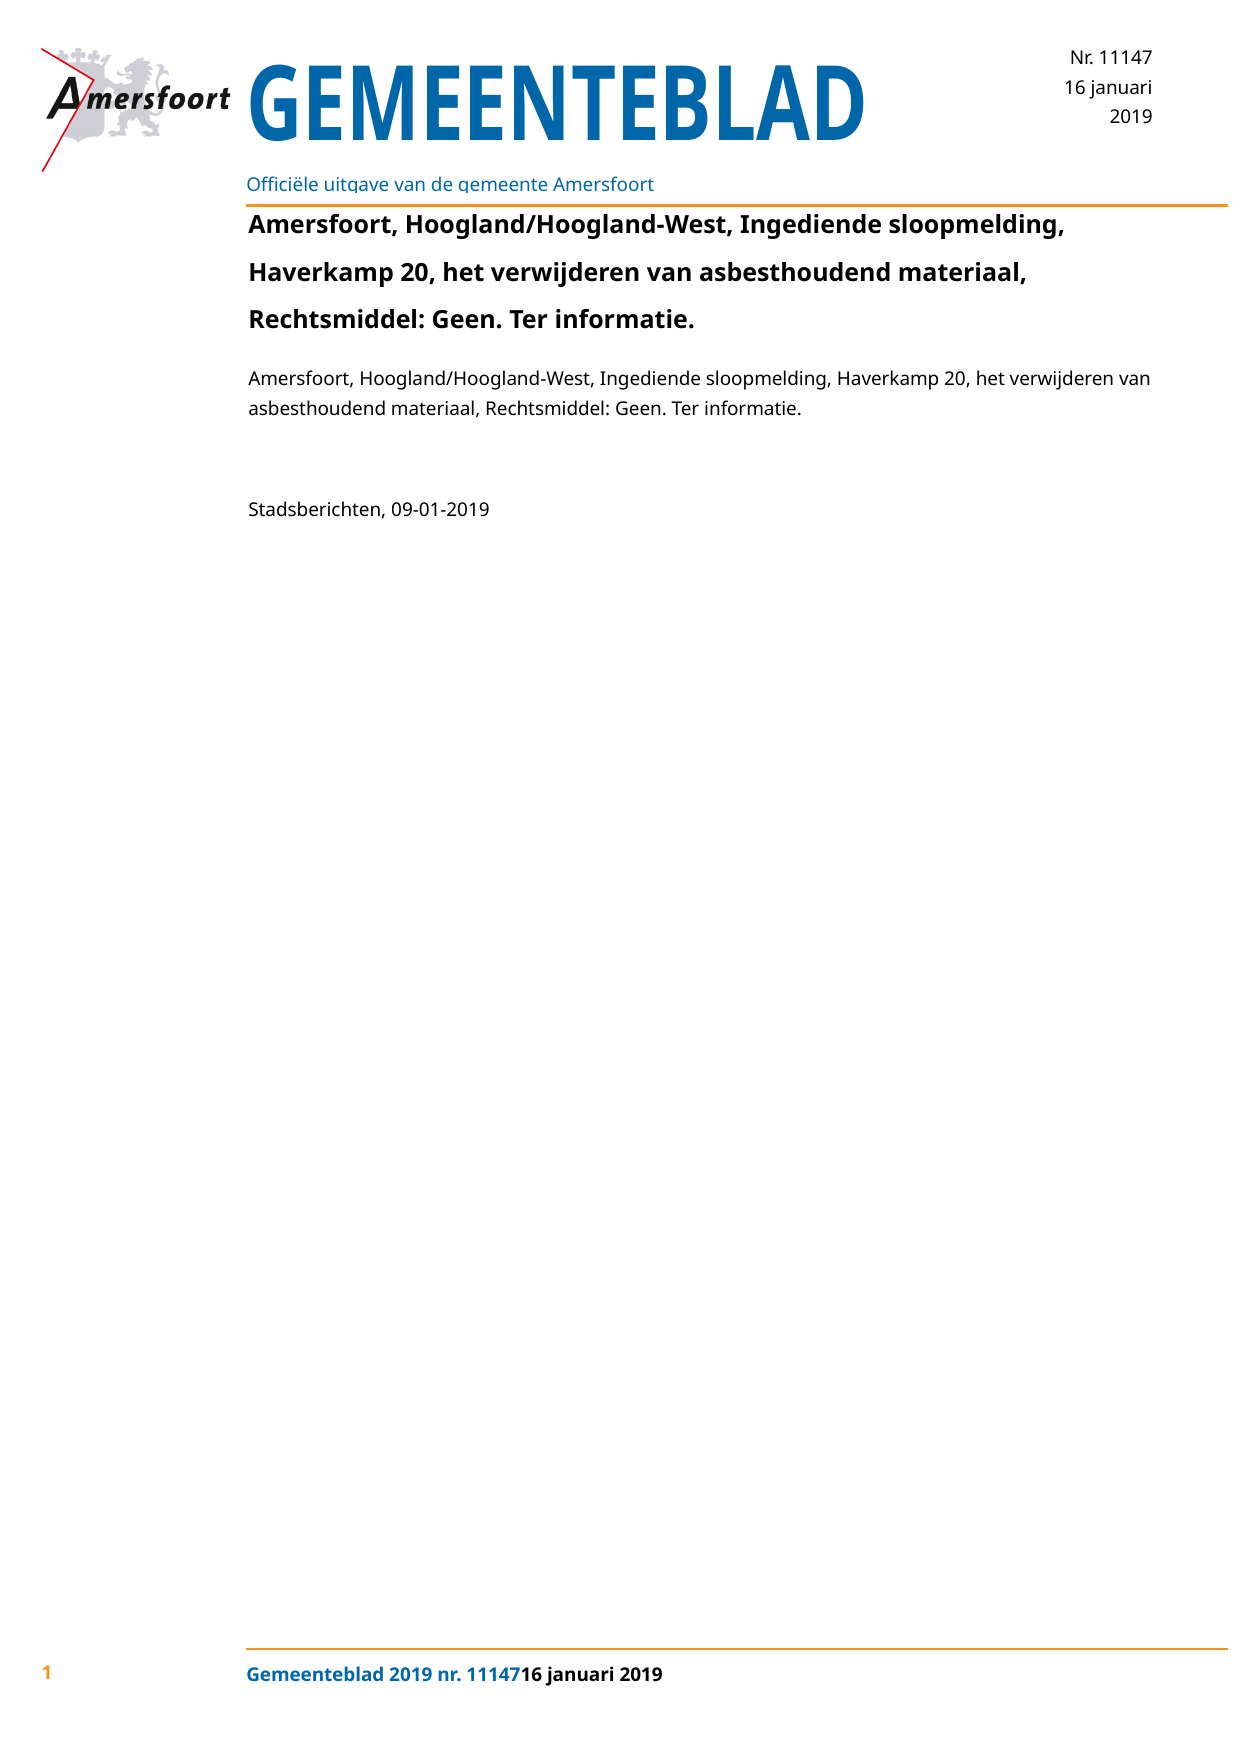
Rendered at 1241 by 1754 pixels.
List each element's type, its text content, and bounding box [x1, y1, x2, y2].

text Stadsberichten, 09-01-2019 [248, 496, 1152, 522]
picture [41, 47, 231, 172]
text Amersfoort, Hoogland/Hoogland-West, Ingediende sloopmelding, Haverkamp 20, het verwijderen van asbesthoudend materiaal, Rechtsmiddel: Geen. Ter informatie. [248, 207, 1152, 336]
text Amersfoort, Hoogland/Hoogland-West, Ingediende sloopmelding, Haverkamp 20, het verwijderen van asbesthoudend materiaal, Rechtsmiddel: Geen. Ter informatie. [248, 366, 1152, 421]
